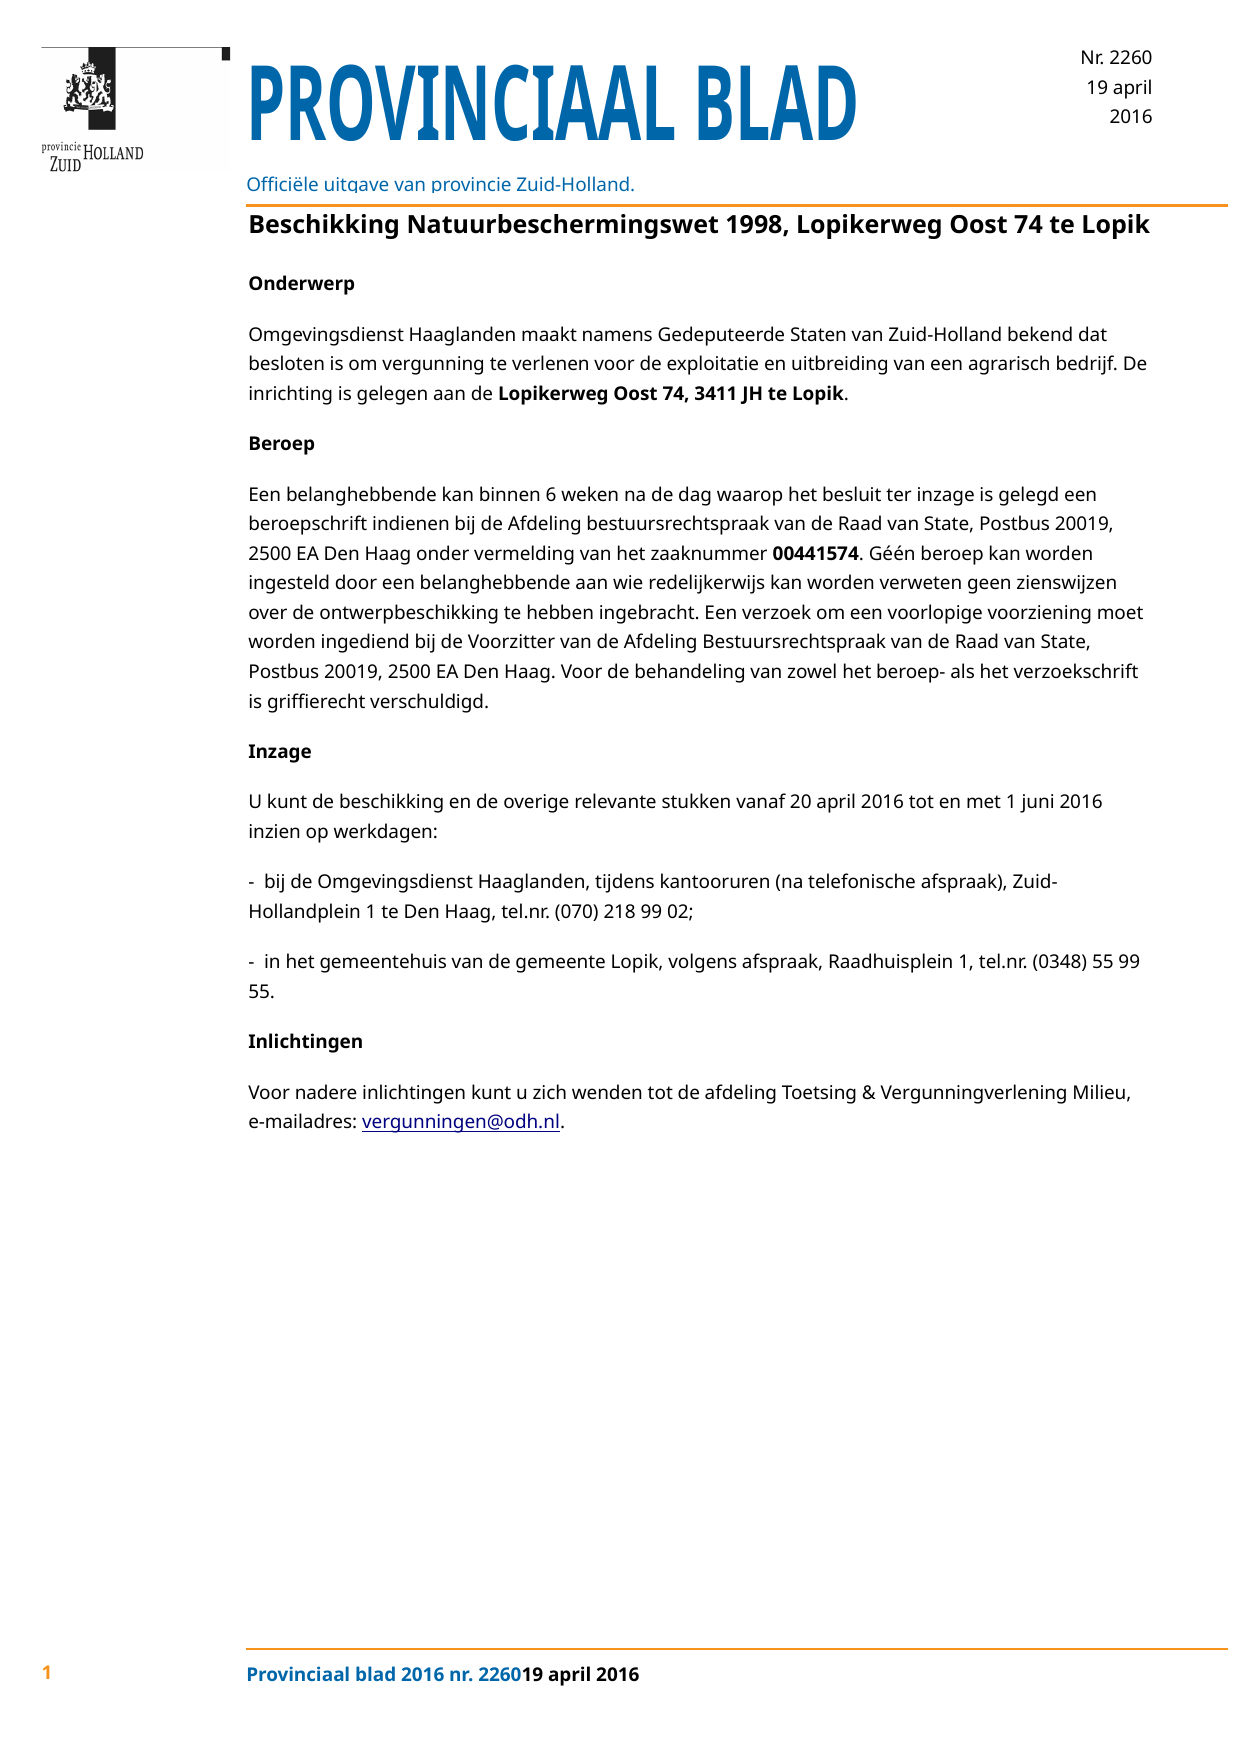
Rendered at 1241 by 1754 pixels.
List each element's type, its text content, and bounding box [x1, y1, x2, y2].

text - in het gemeentehuis van de gemeente Lopik, volgens afspraak, Raadhuisplein 1, tel.nr. (0348) 55 99 55. [248, 949, 1152, 1004]
text Voor nadere inlichtingen kunt u zich wenden tot de afdeling Toetsing & Vergunningverlening Milieu, e-mailadres: vergunningen@odh.nl. [248, 1079, 1152, 1134]
text U kunt de beschikking en de overige relevante stukken vanaf 20 april 2016 tot en met 1 juni 2016 inzien op werkdagen: [248, 789, 1152, 844]
text Inlichtingen [248, 1029, 1152, 1054]
text - bij de Omgevingsdienst Haaglanden, tijdens kantooruren (na telefonische afspraak), Zuid-Hollandplein 1 te Den Haag, tel.nr. (070) 218 99 02; [248, 869, 1152, 924]
text Onderwerp [248, 270, 1152, 296]
text Beschikking Natuurbeschermingswet 1998, Lopikerweg Oost 74 te Lopik [248, 207, 1152, 241]
text Omgevingsdienst Haaglanden maakt namens Gedeputeerde Staten van Zuid-Holland bekend dat besloten is om vergunning te verlenen voor de exploitatie en uitbreiding van een agrarisch bedrijf. De inrichting is gelegen aan de Lopikerweg Oost 74, 3411 JH te Lopik. [248, 321, 1152, 406]
text Een belanghebbende kan binnen 6 weken na de dag waarop het besluit ter inzage is gelegd een beroepschrift indienen bij de Afdeling bestuursrechtspraak van de Raad van State, Postbus 20019, 2500 EA Den Haag onder vermelding van het zaaknummer 00441574. Géén beroep kan worden ingesteld door een belanghebbende aan wie redelijkerwijs kan worden verweten geen zienswijzen over de ontwerpbeschikking te hebben ingebracht. Een verzoek om een voorlopige voorziening moet worden ingediend bij de Voorzitter van de Afdeling Bestuursrechtspraak van de Raad van State, Postbus 20019, 2500 EA Den Haag. Voor de behandeling van zowel het beroep- als het verzoekschrift is griffierecht verschuldigd. [248, 481, 1152, 713]
text Inzage [248, 738, 1152, 764]
picture [41, 47, 231, 172]
text Beroep [248, 430, 1152, 456]
